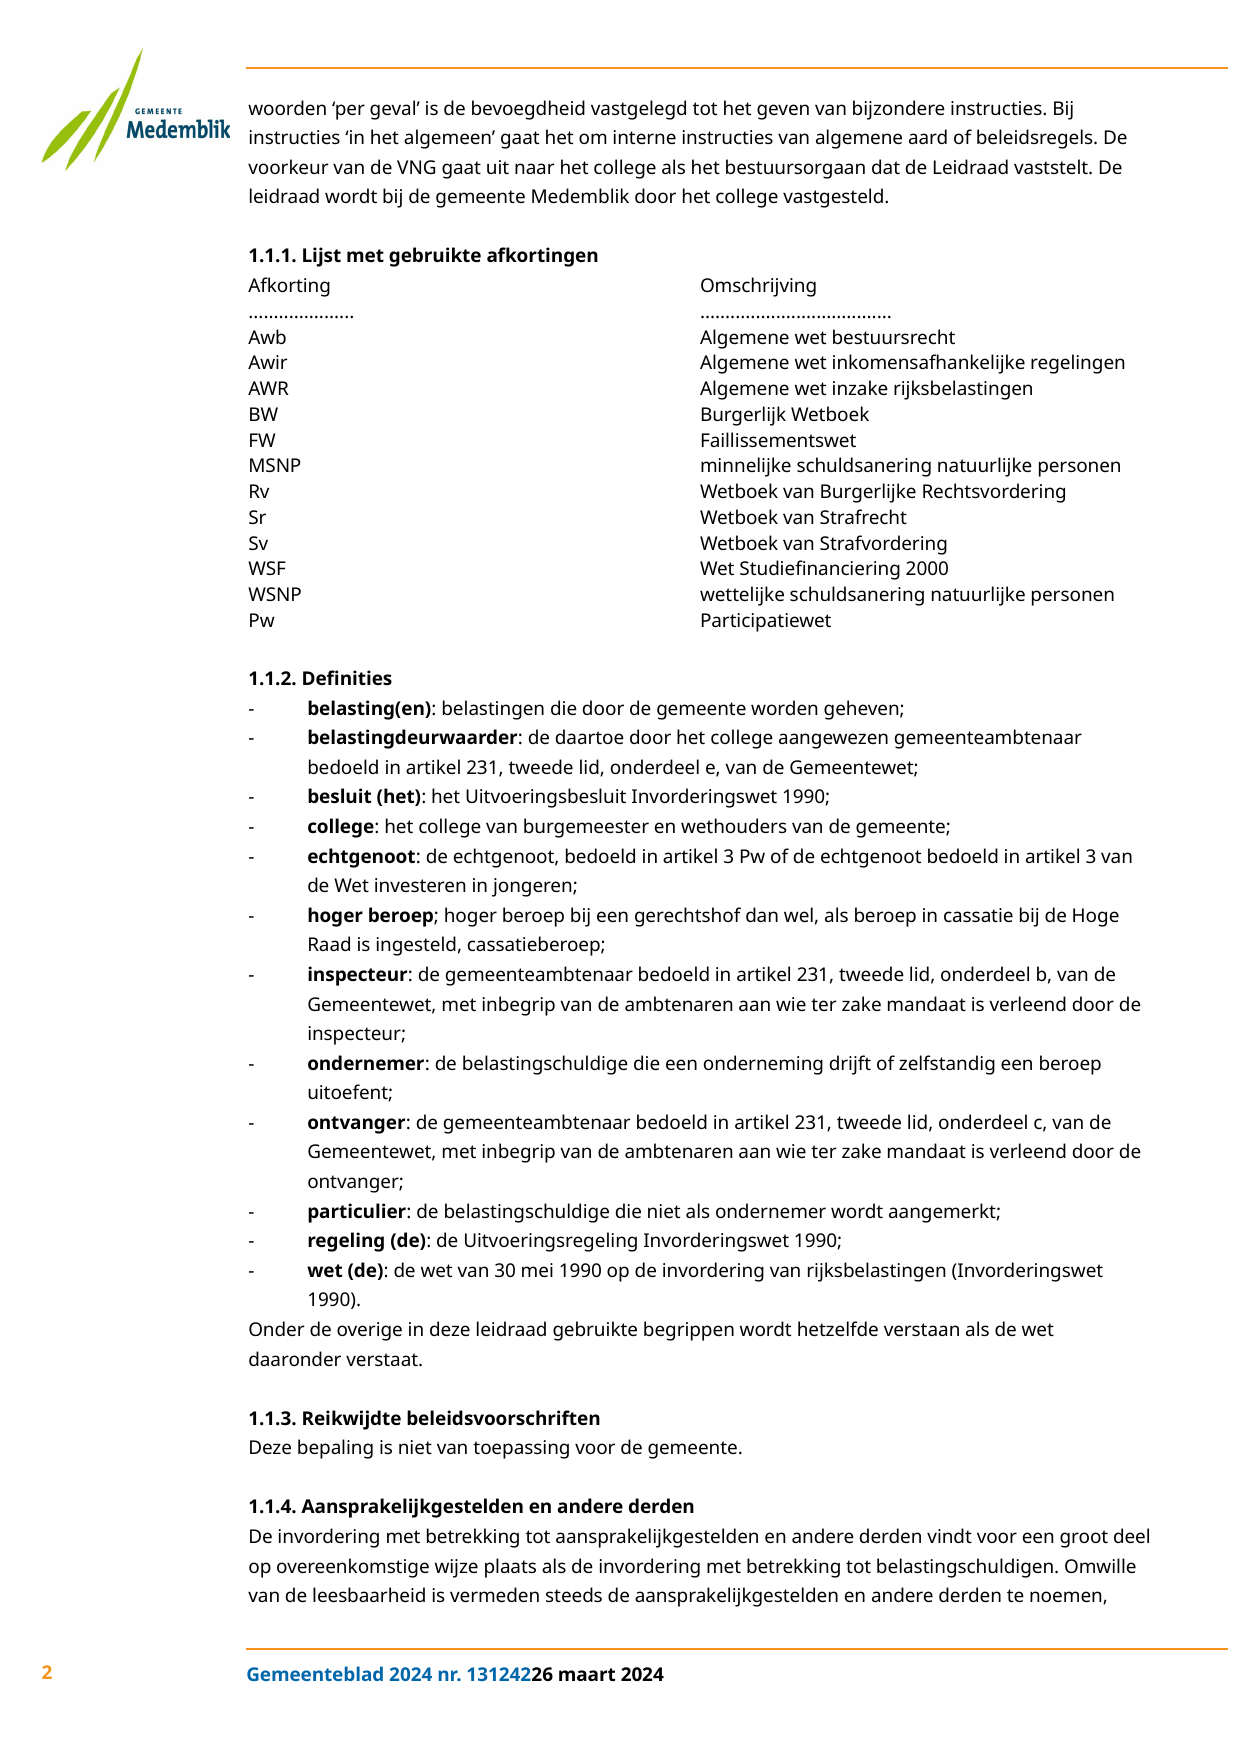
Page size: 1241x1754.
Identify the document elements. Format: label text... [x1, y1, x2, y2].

list hoger beroep; hoger beroep bij een gerechtshof dan wel, als beroep in cassatie bij de Hoge Raad is ingesteld, cassatieberoep; [248, 902, 1152, 957]
list wet (de): de wet van 30 mei 1990 op de invordering van rijksbelastingen (Invorderingswet 1990). [248, 1257, 1152, 1312]
table_cell Wetboek van Strafvordering [700, 530, 1152, 555]
text 1.1.3. Reikwijdte beleidsvoorschriften [248, 1405, 1152, 1431]
table_cell WSNP [248, 581, 700, 607]
table_cell AWR [248, 375, 700, 401]
table_cell Algemene wet bestuursrecht [700, 324, 1152, 349]
text De invordering met betrekking tot aansprakelijkgestelden en andere derden vindt voor een groot deel op overeenkomstige wijze plaats als de invordering met betrekking tot belastingschuldigen. Omwille van de leesbaarheid is vermeden steeds de aansprakelijkgestelden en andere derden te noemen, [248, 1523, 1152, 1608]
table_cell Awb [248, 324, 700, 349]
table_cell ..................... [248, 298, 700, 324]
table_cell wettelijke schuldsanering natuurlijke personen [700, 581, 1152, 607]
list ontvanger: de gemeenteambtenaar bedoeld in artikel 231, tweede lid, onderdeel c, van de Gemeentewet, met inbegrip van de ambtenaren aan wie ter zake mandaat is verleend door de ontvanger; [248, 1109, 1152, 1194]
list inspecteur: de gemeenteambtenaar bedoeld in artikel 231, tweede lid, onderdeel b, van de Gemeentewet, met inbegrip van de ambtenaren aan wie ter zake mandaat is verleend door de inspecteur; [248, 961, 1152, 1046]
list regeling (de): de Uitvoeringsregeling Invorderingswet 1990; [248, 1227, 1152, 1253]
list besluit (het): het Uitvoeringsbesluit Invorderingswet 1990; [248, 784, 1152, 809]
table_cell MSNP [248, 453, 700, 478]
list particulier: de belastingschuldige die niet als ondernemer wordt aangemerkt; [248, 1198, 1152, 1224]
table_cell Pw [248, 607, 700, 633]
table_cell Wetboek van Burgerlijke Rechtsvordering [700, 478, 1152, 504]
list echtgenoot: de echtgenoot, bedoeld in artikel 3 Pw of de echtgenoot bedoeld in artikel 3 van de Wet investeren in jongeren; [248, 843, 1152, 898]
table_cell Participatiewet [700, 607, 1152, 633]
picture [41, 47, 231, 172]
table_cell WSF [248, 555, 700, 581]
table_cell ...................................... [700, 298, 1152, 324]
table_header Omschrijving [700, 273, 1152, 298]
text 1.1.2. Definities [248, 665, 1152, 691]
list ondernemer: de belastingschuldige die een onderneming drijft of zelfstandig een beroep uitoefent; [248, 1050, 1152, 1105]
table_cell Awir [248, 350, 700, 375]
list belasting(en): belastingen die door de gemeente worden geheven; [248, 695, 1152, 721]
text Onder de overige in deze leidraad gebruikte begrippen wordt hetzelfde verstaan als de wet daaronder verstaat. [248, 1316, 1152, 1372]
table_cell Rv [248, 478, 700, 504]
table_cell Wet Studiefinanciering 2000 [700, 555, 1152, 581]
table_cell FW [248, 427, 700, 452]
table_cell Algemene wet inzake rijksbelastingen [700, 375, 1152, 401]
table_cell minnelijke schuldsanering natuurlijke personen [700, 453, 1152, 478]
table_cell Faillissementswet [700, 427, 1152, 452]
text 1.1.4. Aansprakelijkgestelden en andere derden [248, 1494, 1152, 1519]
table_header Afkorting [248, 273, 700, 298]
table_cell Burgerlijk Wetboek [700, 401, 1152, 427]
table_cell Algemene wet inkomensafhankelijke regelingen [700, 350, 1152, 375]
list belastingdeurwaarder: de daartoe door het college aangewezen gemeenteambtenaar bedoeld in artikel 231, tweede lid, onderdeel e, van de Gemeentewet; [248, 724, 1152, 780]
list college: het college van burgemeester en wethouders van de gemeente; [248, 813, 1152, 839]
table_cell Wetboek van Strafrecht [700, 504, 1152, 530]
text Deze bepaling is niet van toepassing voor de gemeente. [248, 1434, 1152, 1460]
text 1.1.1. Lijst met gebruikte afkortingen [248, 243, 1152, 268]
table_cell BW [248, 401, 700, 427]
text woorden ‘per geval’ is de bevoegdheid vastgelegd tot het geven van bijzondere instructies. Bij instructies ‘in het algemeen’ gaat het om interne instructies van algemene aard of beleidsregels. De voorkeur van de VNG gaat uit naar het college als het bestuursorgaan dat de Leidraad vaststelt. De leidraad wordt bij de gemeente Medemblik door het college vastgesteld. [248, 95, 1152, 209]
table_cell Sr [248, 504, 700, 530]
table_cell Sv [248, 530, 700, 555]
